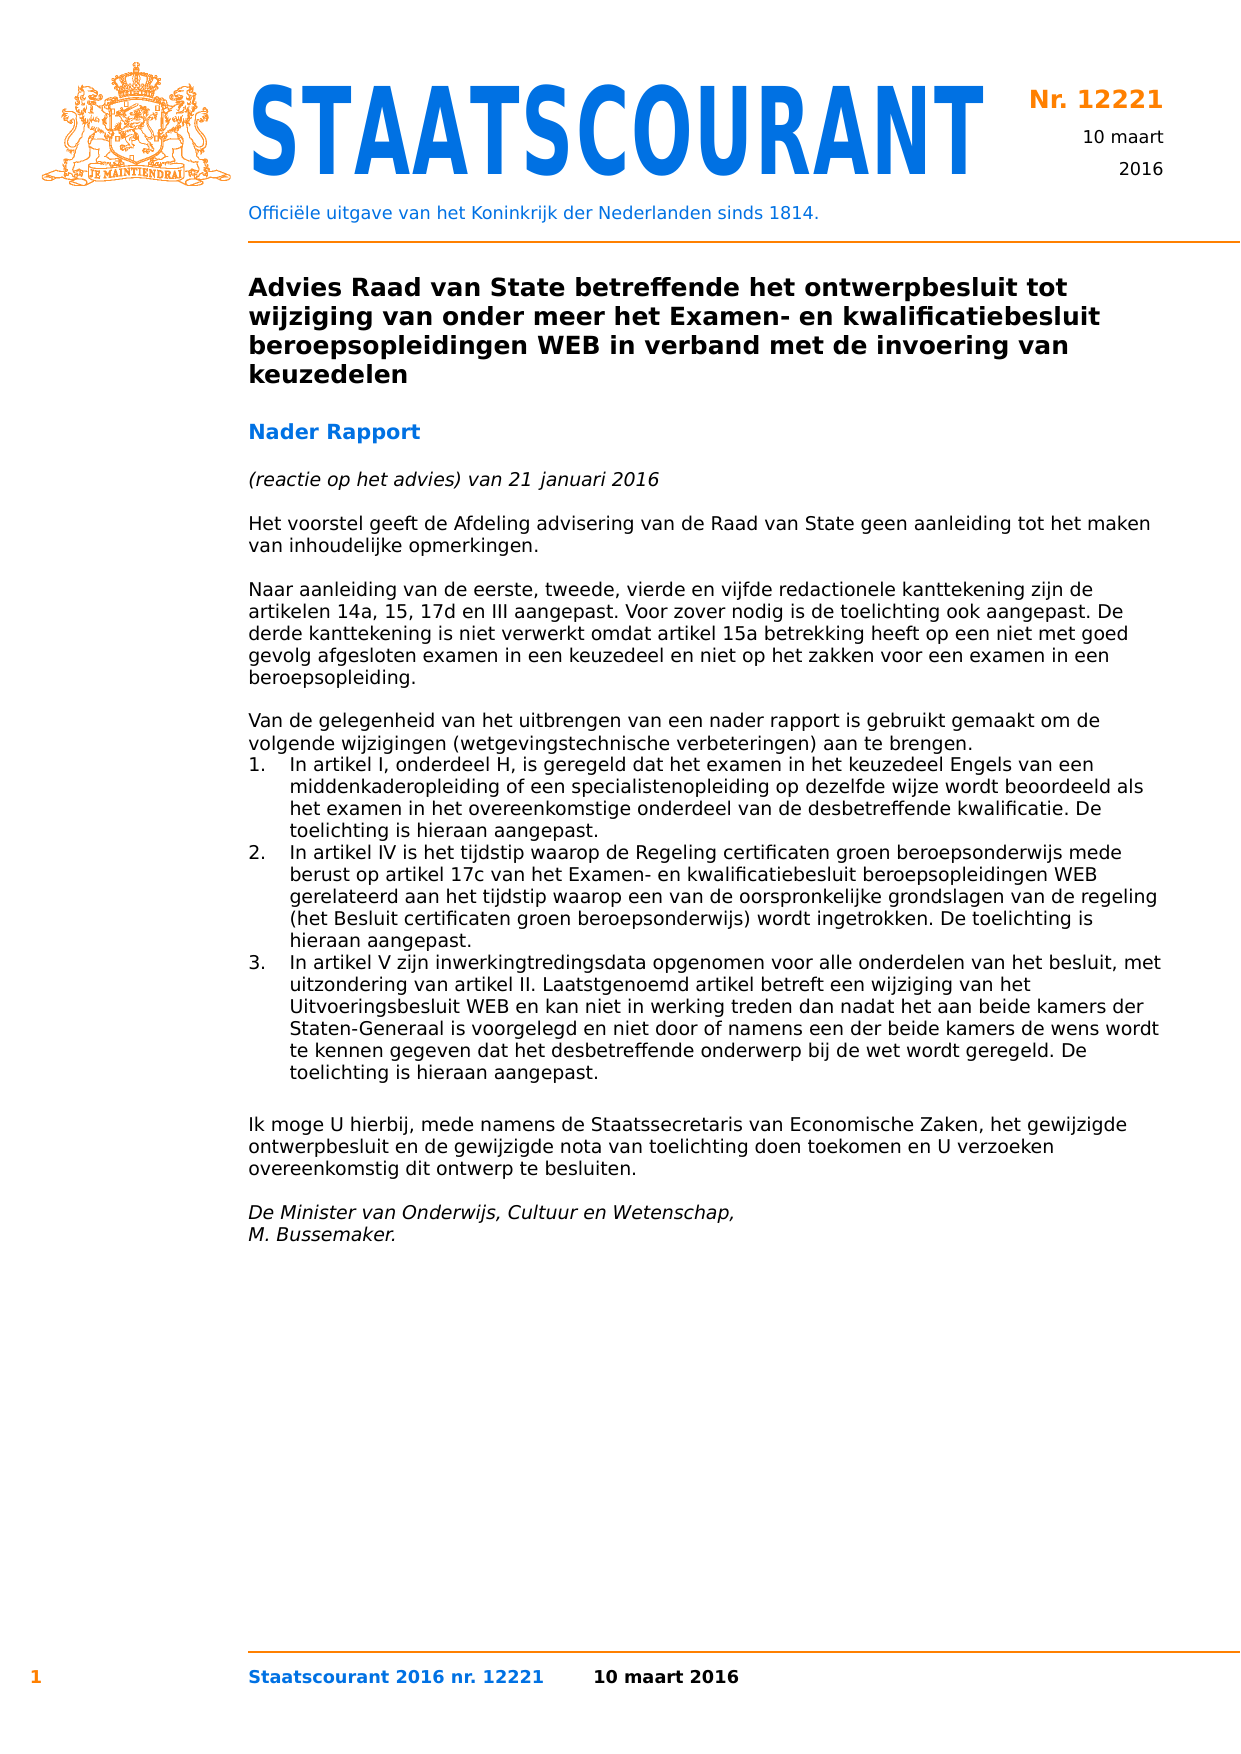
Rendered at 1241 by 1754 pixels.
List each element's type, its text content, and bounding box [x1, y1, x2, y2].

table_cell Officiële uitgave van het Koninkrijk der Nederlanden sinds 1814. [248, 203, 1240, 241]
table_header STAATSCOURANT [248, 62, 998, 203]
text Ik moge U hierbij, mede namens de Staatssecretaris van Economische Zaken, het gewijzigde ontwerpbesluit en de gewijzigde nota van toelichting doen toekomen en U verzoeken overeenkomstig dit ontwerp te besluiten. [248, 1114, 1163, 1180]
table_cell 10 maart [998, 121, 1240, 153]
text Het voorstel geeft de Afdeling advisering van de Raad van State geen aanleiding tot het maken van inhoudelijke opmerkingen. [248, 513, 1163, 557]
text De Minister van Onderwijs, Cultuur en Wetenschap, M. Bussemaker. [248, 1202, 1163, 1246]
text 3. In artikel V zijn inwerkingtredingsdata opgenomen voor alle onderdelen van het besluit, met uitzondering van artikel II. Laatstgenoemd artikel betreft een wijziging van het Uitvoeringsbesluit WEB en kan niet in werking treden dan nadat het aan beide kamers der Staten-Generaal is voorgelegd en niet door of namens een der beide kamers de wens wordt te kennen gegeven dat het desbetreffende onderwerp bij de wet wordt geregeld. De toelichting is hieraan aangepast. [248, 952, 1163, 1084]
picture [41, 62, 231, 186]
subtitle Nader Rapport [248, 420, 1163, 444]
table_header Nr. 12221 [998, 62, 1240, 121]
subtitle Advies Raad van State betreffende het ontwerpbesluit tot wijziging van onder meer het Examen- en kwalificatiebesluit beroepsopleidingen WEB in verband met de invoering van keuzedelen [248, 273, 1163, 390]
text (reactie op het advies) van 21 januari 2016 [248, 469, 1163, 491]
text Van de gelegenheid van het uitbrengen van een nader rapport is gebruikt gemaakt om de volgende wijzigingen (wetgevingstechnische verbeteringen) aan te brengen. [248, 710, 1163, 754]
text Naar aanleiding van de eerste, tweede, vierde en vijfde redactionele kanttekening zijn de artikelen 14a, 15, 17d en III aangepast. Voor zover nodig is de toelichting ook aangepast. De derde kanttekening is niet verwerkt omdat artikel 15a betrekking heeft op een niet met goed gevolg afgesloten examen in een keuzedeel en niet op het zakken voor een examen in een beroepsopleiding. [248, 579, 1163, 688]
table_header [25, 62, 248, 241]
table_cell 2016 [998, 153, 1240, 203]
text 1. In artikel I, onderdeel H, is geregeld dat het examen in het keuzedeel Engels van een middenkaderopleiding of een specialistenopleiding op dezelfde wijze wordt beoordeeld als het examen in het overeenkomstige onderdeel van de desbetreffende kwalificatie. De toelichting is hieraan aangepast. [248, 754, 1163, 842]
text 2. In artikel IV is het tijdstip waarop de Regeling certificaten groen beroepsonderwijs mede berust op artikel 17c van het Examen- en kwalificatiebesluit beroepsopleidingen WEB gerelateerd aan het tijdstip waarop een van de oorspronkelijke grondslagen van de regeling (het Besluit certificaten groen beroepsonderwijs) wordt ingetrokken. De toelichting is hieraan aangepast. [248, 842, 1163, 952]
